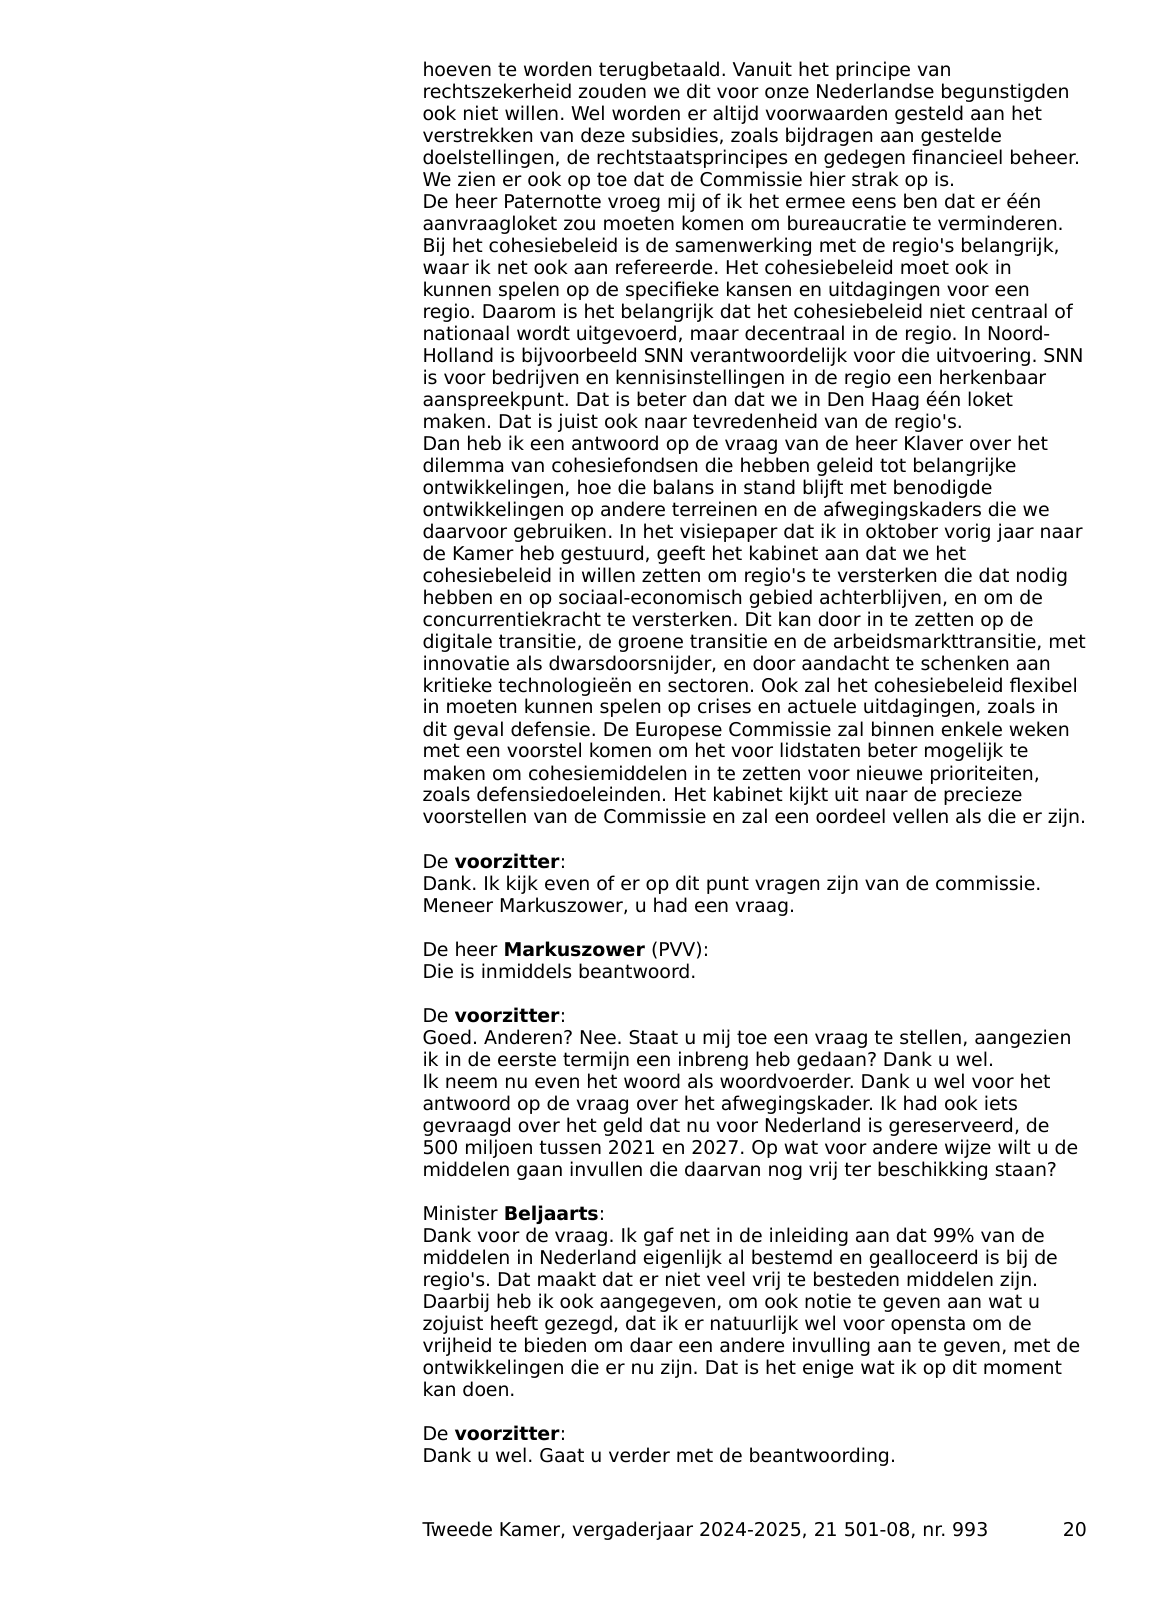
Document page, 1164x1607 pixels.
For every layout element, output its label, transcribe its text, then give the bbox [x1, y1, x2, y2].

text Dan heb ik een antwoord op de vraag van de heer Klaver over het dilemma van cohesiefondsen die hebben geleid tot belangrijke ontwikkelingen, hoe die balans in stand blijft met benodigde ontwikkelingen op andere terreinen en de afwegingskaders die we daarvoor gebruiken. In het visiepaper dat ik in oktober vorig jaar naar de Kamer heb gestuurd, geeft het kabinet aan dat we het cohesiebeleid in willen zetten om regio's te versterken die dat nodig hebben en op sociaal-economisch gebied achterblijven, en om de concurrentiekracht te versterken. Dit kan door in te zetten op de digitale transitie, de groene transitie en de arbeidsmarkttransitie, met innovatie als dwarsdoorsnijder, en door aandacht te schenken aan kritieke technologieën en sectoren. Ook zal het cohesiebeleid flexibel in moeten kunnen spelen op crises en actuele uitdagingen, zoals in dit geval defensie. De Europese Commissie zal binnen enkele weken met een voorstel komen om het voor lidstaten beter mogelijk te maken om cohesiemiddelen in te zetten voor nieuwe prioriteiten, zoals defensiedoeleinden. Het kabinet kijkt uit naar de precieze voorstellen van de Commissie en zal een oordeel vellen als die er zijn. [422, 433, 1087, 828]
text Dank. Ik kijk even of er op dit punt vragen zijn van de commissie. Meneer Markuszower, u had een vraag. [422, 872, 1087, 916]
text hoeven te worden terugbetaald. Vanuit het principe van rechtszekerheid zouden we dit voor onze Nederlandse begunstigden ook niet willen. Wel worden er altijd voorwaarden gesteld aan het verstrekken van deze subsidies, zoals bijdragen aan gestelde doelstellingen, de rechtstaatsprincipes en gedegen financieel beheer. We zien er ook op toe dat de Commissie hier strak op is. [422, 59, 1087, 191]
text Dank voor de vraag. Ik gaf net in de inleiding aan dat 99% van de middelen in Nederland eigenlijk al bestemd en gealloceerd is bij de regio's. Dat maakt dat er niet veel vrij te besteden middelen zijn. Daarbij heb ik ook aangegeven, om ook notie te geven aan wat u zojuist heeft gezegd, dat ik er natuurlijk wel voor opensta om de vrijheid te bieden om daar een andere invulling aan te geven, met de ontwikkelingen die er nu zijn. Dat is het enige wat ik op dit moment kan doen. [422, 1225, 1087, 1401]
text Dank u wel. Gaat u verder met de beantwoording. [422, 1445, 1087, 1467]
text De heer Paternotte vroeg mij of ik het ermee eens ben dat er één aanvraagloket zou moeten komen om bureaucratie te verminderen. Bij het cohesiebeleid is de samenwerking met de regio's belangrijk, waar ik net ook aan refereerde. Het cohesiebeleid moet ook in kunnen spelen op de specifieke kansen en uitdagingen voor een regio. Daarom is het belangrijk dat het cohesiebeleid niet centraal of nationaal wordt uitgevoerd, maar decentraal in de regio. In Noord-Holland is bijvoorbeeld SNN verantwoordelijk voor die uitvoering. SNN is voor bedrijven en kennisinstellingen in de regio een herkenbaar aanspreekpunt. Dat is beter dan dat we in Den Haag één loket maken. Dat is juist ook naar tevredenheid van de regio's. [422, 191, 1087, 433]
text Goed. Anderen? Nee. Staat u mij toe een vraag te stellen, aangezien ik in de eerste termijn een inbreng heb gedaan? Dank u wel. [422, 1027, 1087, 1071]
text Die is inmiddels beantwoord. [422, 961, 1087, 983]
text De voorzitter: [422, 851, 1087, 872]
text Minister Beljaarts: [422, 1203, 1087, 1225]
text De heer Markuszower (PVV): [422, 939, 1087, 961]
text De voorzitter: [422, 1005, 1087, 1027]
text De voorzitter: [422, 1423, 1087, 1445]
text Ik neem nu even het woord als woordvoerder. Dank u wel voor het antwoord op de vraag over het afwegingskader. Ik had ook iets gevraagd over het geld dat nu voor Nederland is gereserveerd, de 500 miljoen tussen 2021 en 2027. Op wat voor andere wijze wilt u de middelen gaan invullen die daarvan nog vrij ter beschikking staan? [422, 1071, 1087, 1181]
